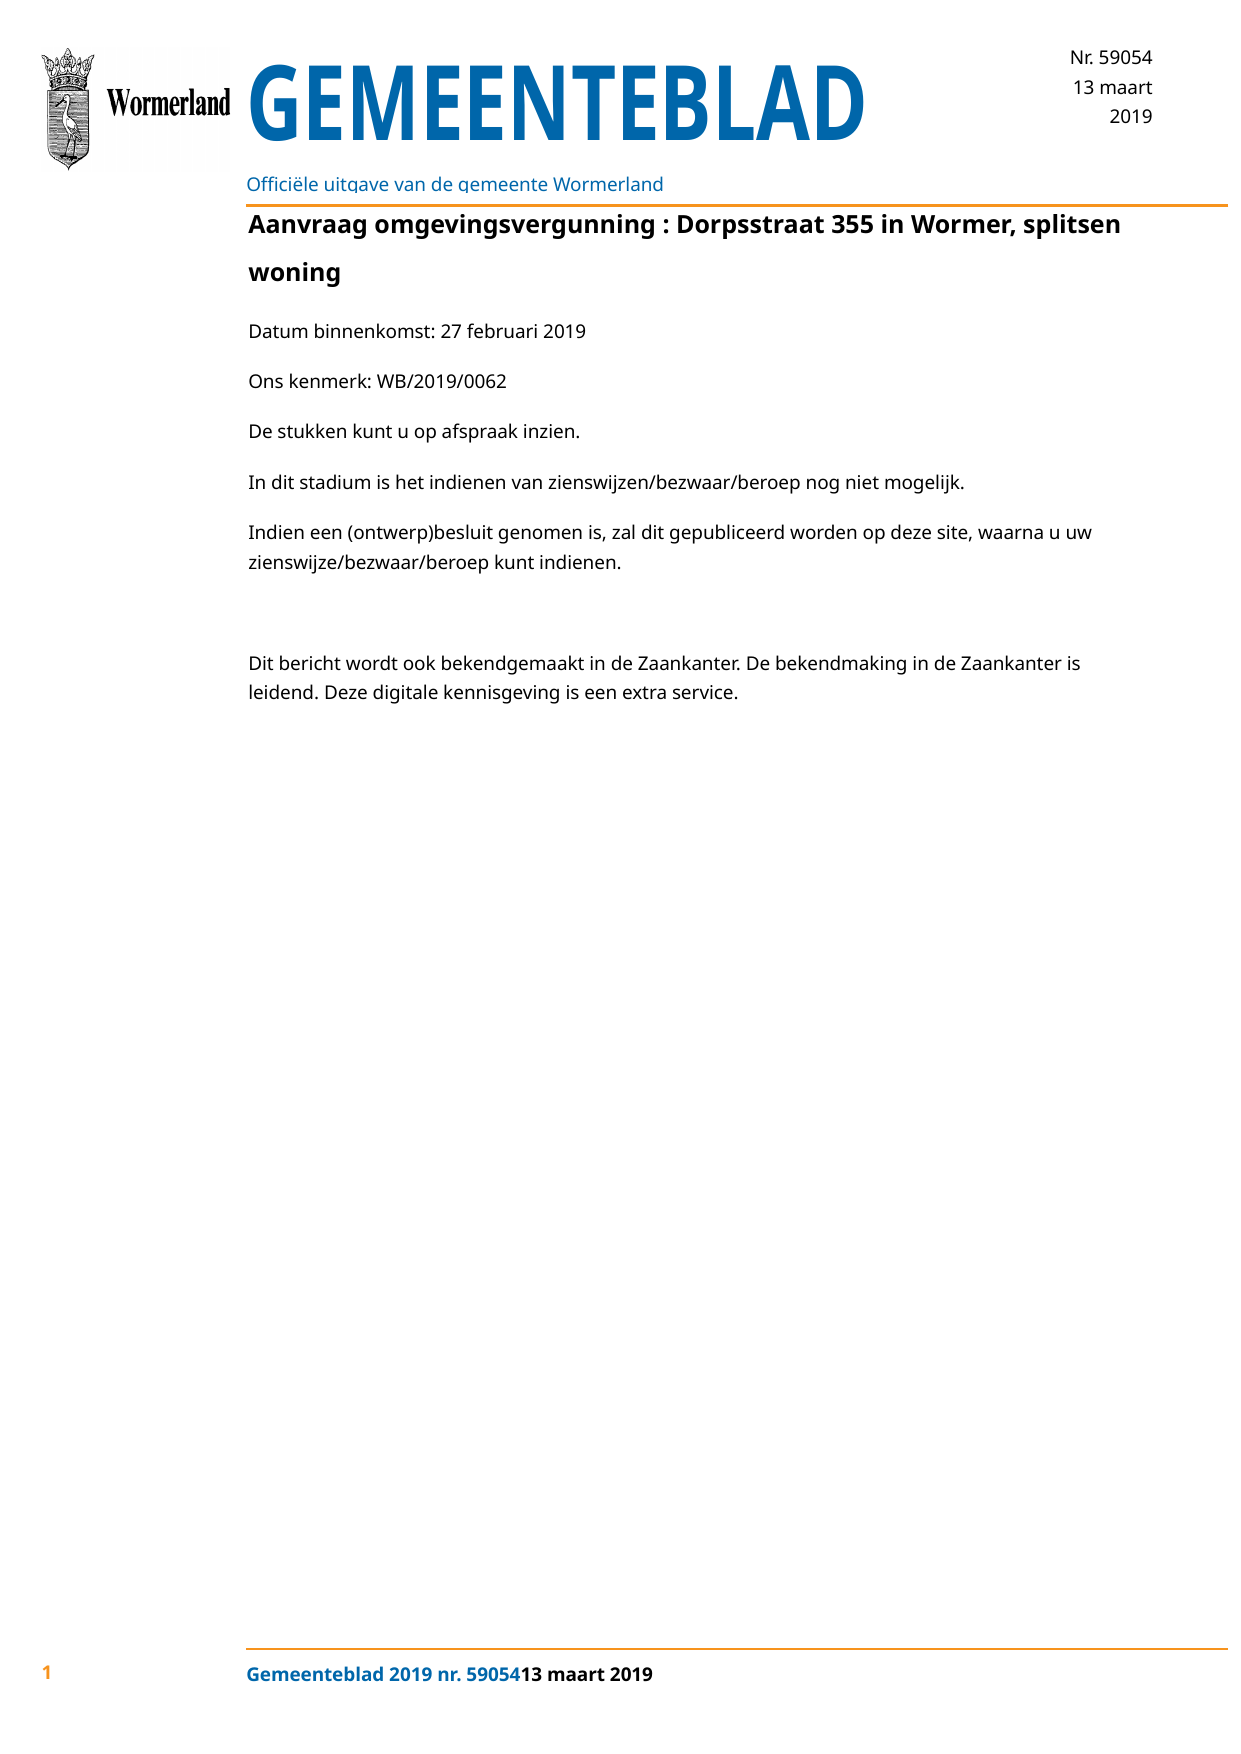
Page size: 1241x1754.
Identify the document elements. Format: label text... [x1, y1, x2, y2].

text De stukken kunt u op afspraak inzien. [248, 419, 1152, 444]
text Aanvraag omgevingsvergunning : Dorpsstraat 355 in Wormer, splitsen woning [248, 207, 1152, 288]
text In dit stadium is het indienen van zienswijzen/bezwaar/beroep nog niet mogelijk. [248, 469, 1152, 495]
text Dit bericht wordt ook bekendgemaakt in de Zaankanter. De bekendmaking in de Zaankanter is leidend. Deze digitale kennisgeving is een extra service. [248, 650, 1152, 705]
picture [41, 47, 231, 172]
text Indien een (ontwerp)besluit genomen is, zal dit gepubliceerd worden op deze site, waarna u uw zienswijze/bezwaar/beroep kunt indienen. [248, 519, 1152, 575]
text Datum binnenkomst: 27 februari 2019 [248, 318, 1152, 344]
text Ons kenmerk: WB/2019/0062 [248, 368, 1152, 394]
